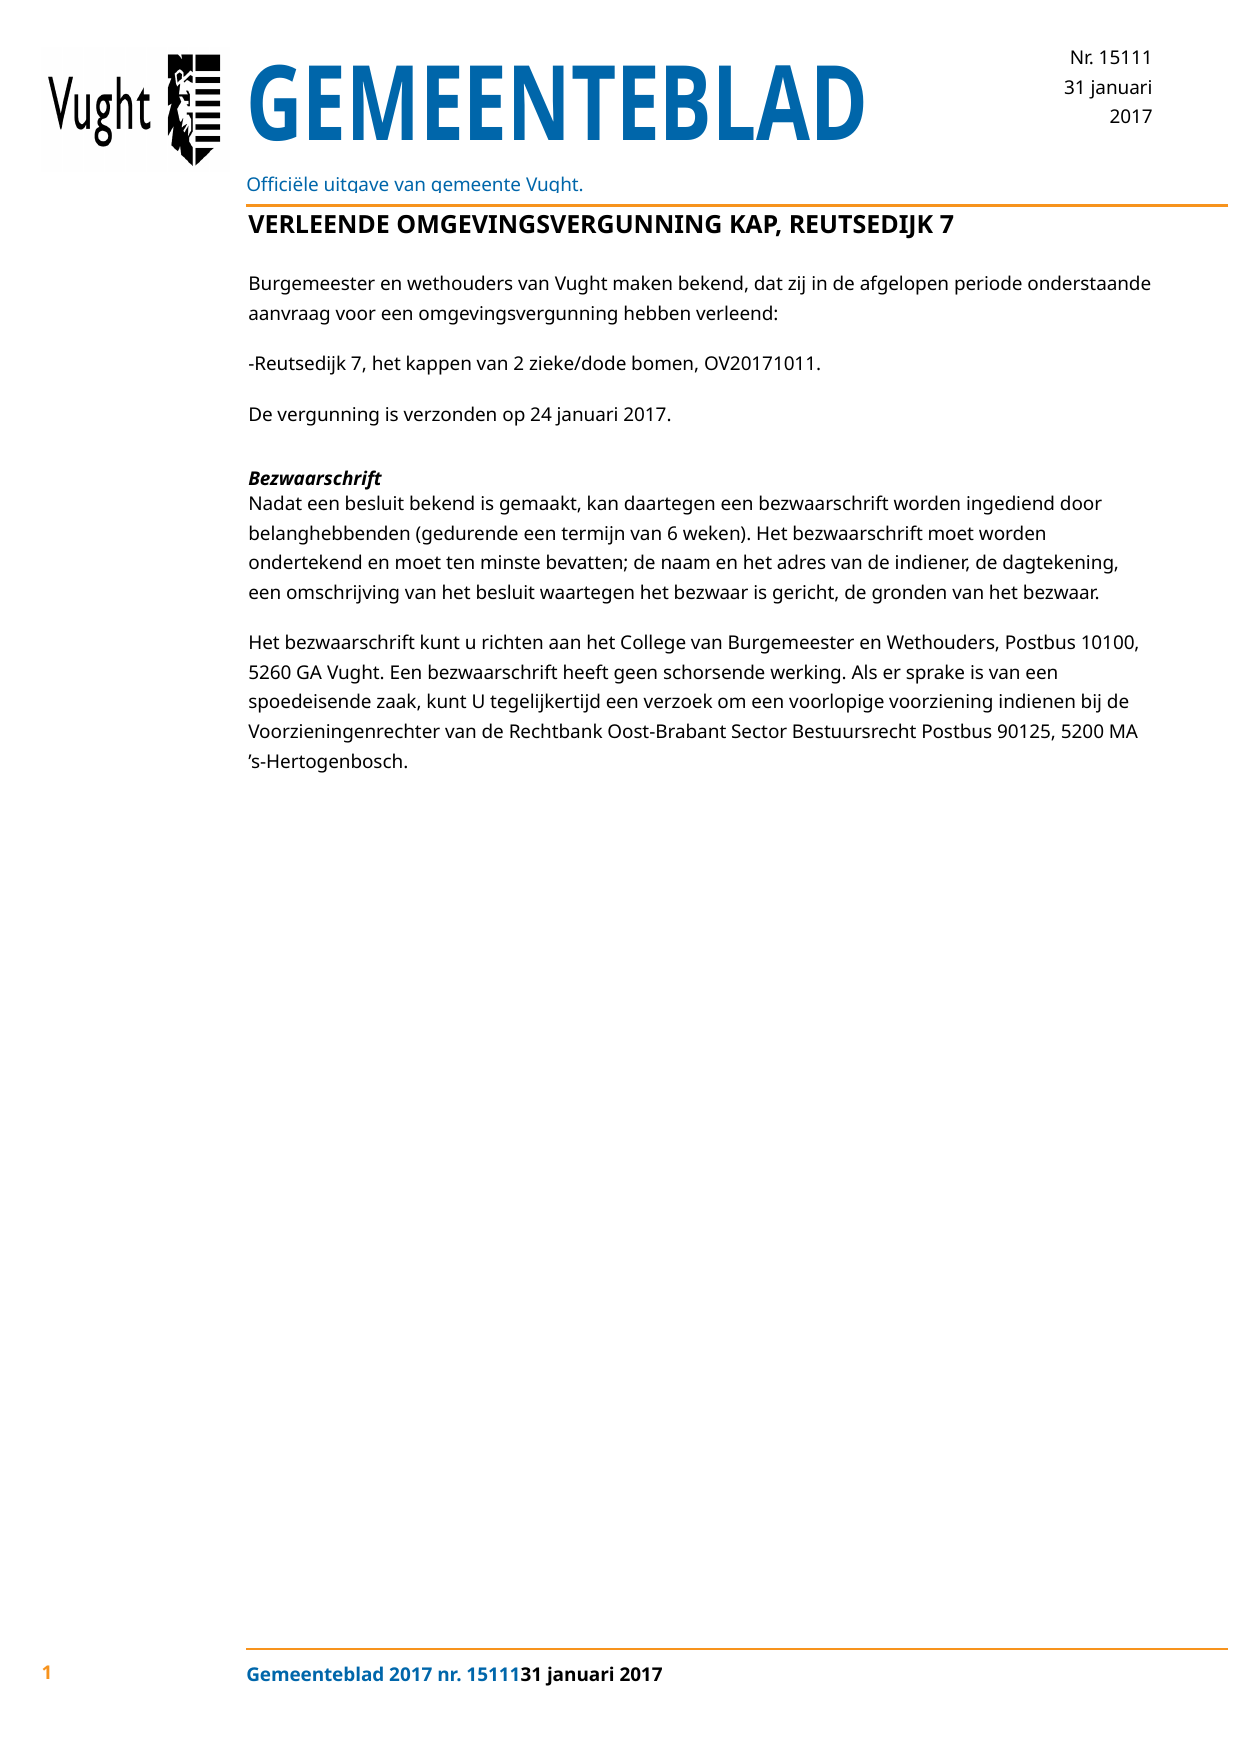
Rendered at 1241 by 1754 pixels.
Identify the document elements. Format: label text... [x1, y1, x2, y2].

text VERLEENDE OMGEVINGSVERGUNNING KAP, REUTSEDIJK 7 [248, 207, 1152, 241]
text Nadat een besluit bekend is gemaakt, kan daartegen een bezwaarschrift worden ingediend door belanghebbenden (gedurende een termijn van 6 weken). Het bezwaarschrift moet worden ondertekend en moet ten minste bevatten; de naam en het adres van de indiener, de dagtekening, een omschrijving van het besluit waartegen het bezwaar is gericht, de gronden van het bezwaar. [248, 490, 1152, 605]
text Burgemeester en wethouders van Vught maken bekend, dat zij in de afgelopen periode onderstaande aanvraag voor een omgevingsvergunning hebben verleend: [248, 270, 1152, 326]
text Het bezwaarschrift kunt u richten aan het College van Burgemeester en Wethouders, Postbus 10100, 5260 GA Vught. Een bezwaarschrift heeft geen schorsende werking. Als er sprake is van een spoedeisende zaak, kunt U tegelijkertijd een verzoek om een voorlopige voorziening indienen bij de Voorzieningenrechter van de Rechtbank Oost-Brabant Sector Bestuursrecht Postbus 90125, 5200 MA ’s-Hertogenbosch. [248, 629, 1152, 774]
picture [41, 47, 231, 172]
text -Reutsedijk 7, het kappen van 2 zieke/dode bomen, OV20171011. [248, 350, 1152, 376]
text Bezwaarschrift [248, 465, 1152, 490]
text De vergunning is verzonden op 24 januari 2017. [248, 401, 1152, 426]
